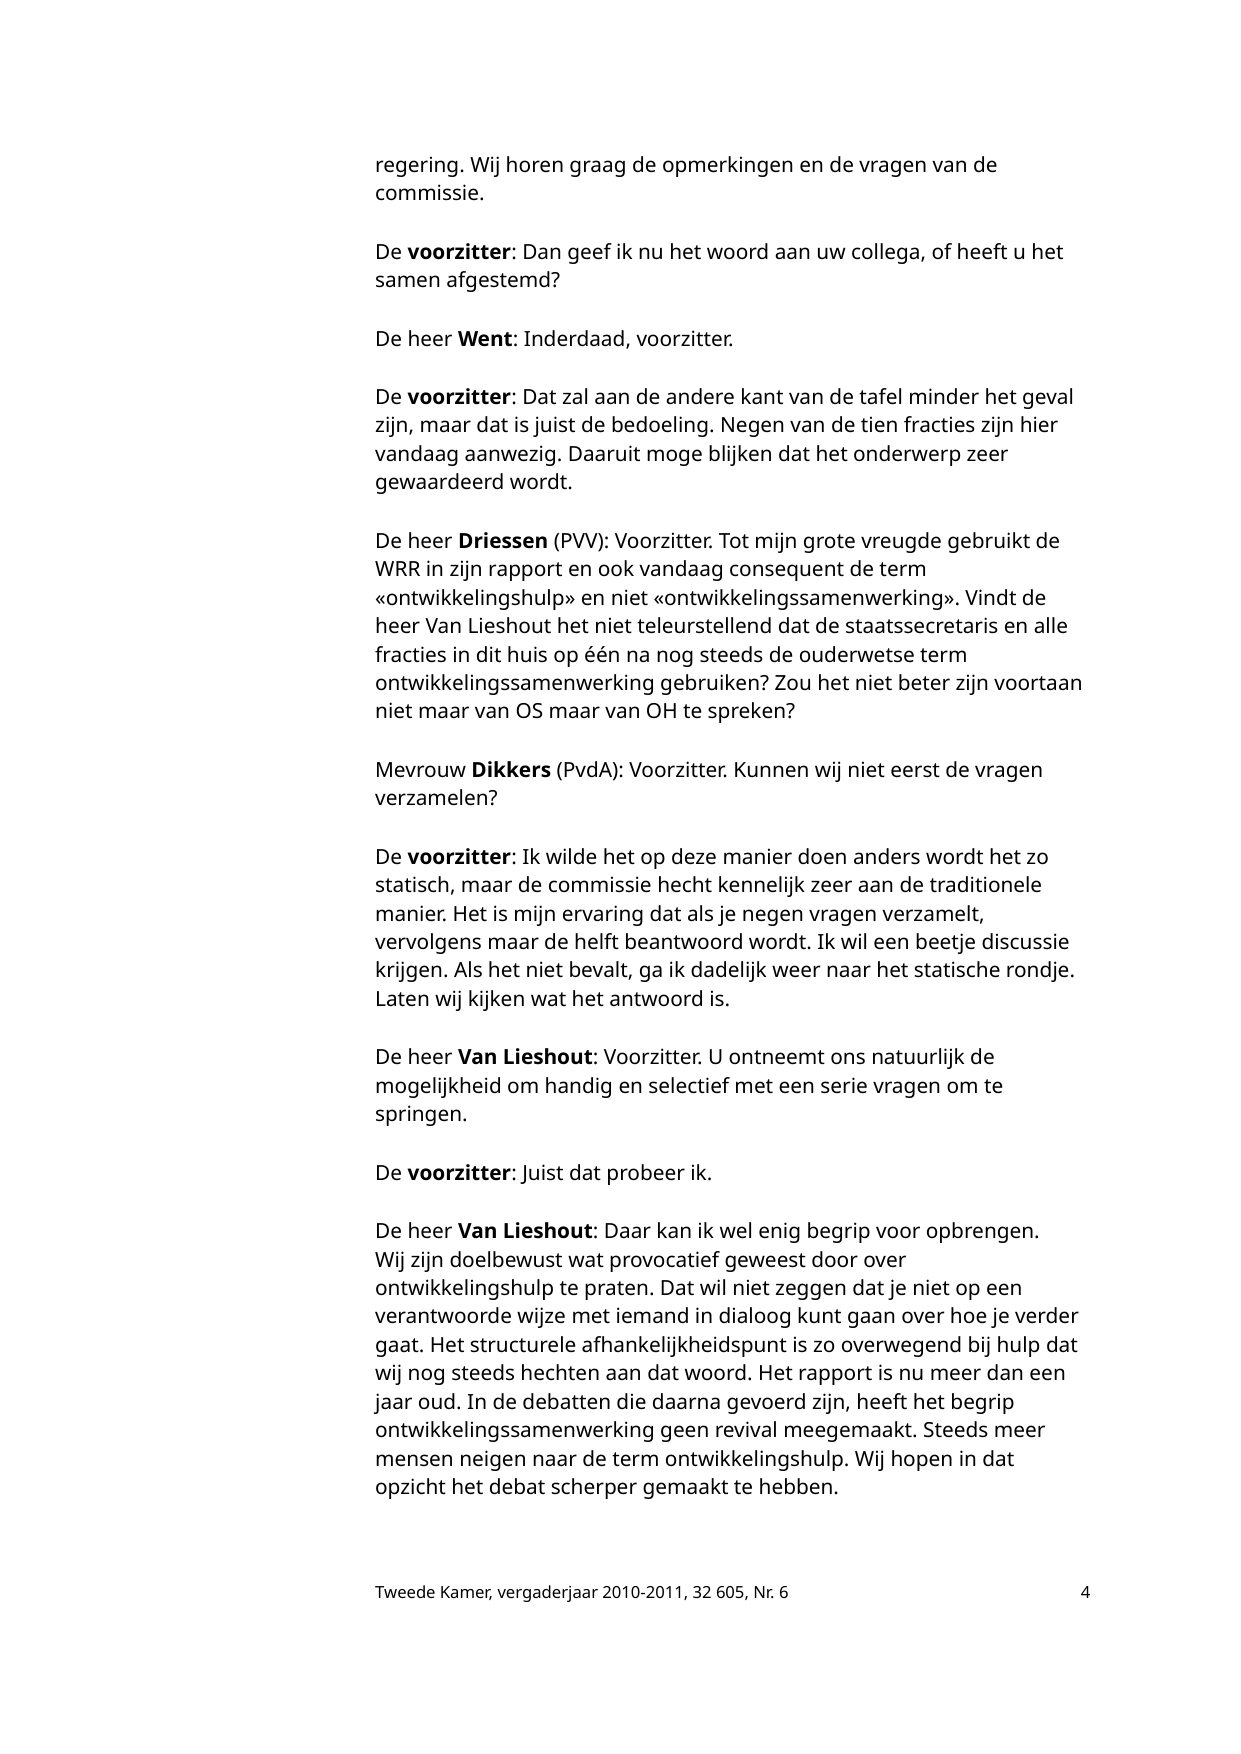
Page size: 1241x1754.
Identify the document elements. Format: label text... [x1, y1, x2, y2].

text De heer Went: Inderdaad, voorzitter. [375, 324, 1090, 352]
text De voorzitter: Juist dat probeer ik. [375, 1158, 1090, 1186]
text De voorzitter: Dan geef ik nu het woord aan uw collega, of heeft u het samen afgestemd? [375, 237, 1090, 294]
text De heer Van Lieshout: Daar kan ik wel enig begrip voor opbrengen. [375, 1216, 1090, 1245]
text Mevrouw Dikkers (PvdA): Voorzitter. Kunnen wij niet eerst de vragen verzamelen? [375, 755, 1090, 812]
text De voorzitter: Dat zal aan de andere kant van de tafel minder het geval zijn, maar dat is juist de bedoeling. Negen van de tien fracties zijn hier vandaag aanwezig. Daaruit moge blijken dat het onderwerp zeer gewaardeerd wordt. [375, 382, 1090, 496]
text De heer Driessen (PVV): Voorzitter. Tot mijn grote vreugde gebruikt de WRR in zijn rapport en ook vandaag consequent de term «ontwikkelingshulp» en niet «ontwikkelingssamenwerking». Vindt de heer Van Lieshout het niet teleurstellend dat de staatssecretaris en alle fracties in dit huis op één na nog steeds de ouderwetse term ontwikkelingssamenwerking gebruiken? Zou het niet beter zijn voortaan niet maar van OS maar van OH te spreken? [375, 526, 1090, 725]
text regering. Wij horen graag de opmerkingen en de vragen van de commissie. [375, 150, 1090, 207]
text De heer Van Lieshout: Voorzitter. U ontneemt ons natuurlijk de mogelijkheid om handig en selectief met een serie vragen om te springen. [375, 1042, 1090, 1128]
text De voorzitter: Ik wilde het op deze manier doen anders wordt het zo statisch, maar de commissie hecht kennelijk zeer aan de traditionele manier. Het is mijn ervaring dat als je negen vragen verzamelt, vervolgens maar de helft beantwoord wordt. Ik wil een beetje discussie krijgen. Als het niet bevalt, ga ik dadelijk weer naar het statische rondje. Laten wij kijken wat het antwoord is. [375, 842, 1090, 1012]
text Wij zijn doelbewust wat provocatief geweest door over ontwikkelingshulp te praten. Dat wil niet zeggen dat je niet op een verantwoorde wijze met iemand in dialoog kunt gaan over hoe je verder gaat. Het structurele afhankelijkheidspunt is zo overwegend bij hulp dat wij nog steeds hechten aan dat woord. Het rapport is nu meer dan een jaar oud. In de debatten die daarna gevoerd zijn, heeft het begrip ontwikkelingssamenwerking geen revival meegemaakt. Steeds meer mensen neigen naar de term ontwikkelingshulp. Wij hopen in dat opzicht het debat scherper gemaakt te hebben. [375, 1245, 1090, 1501]
